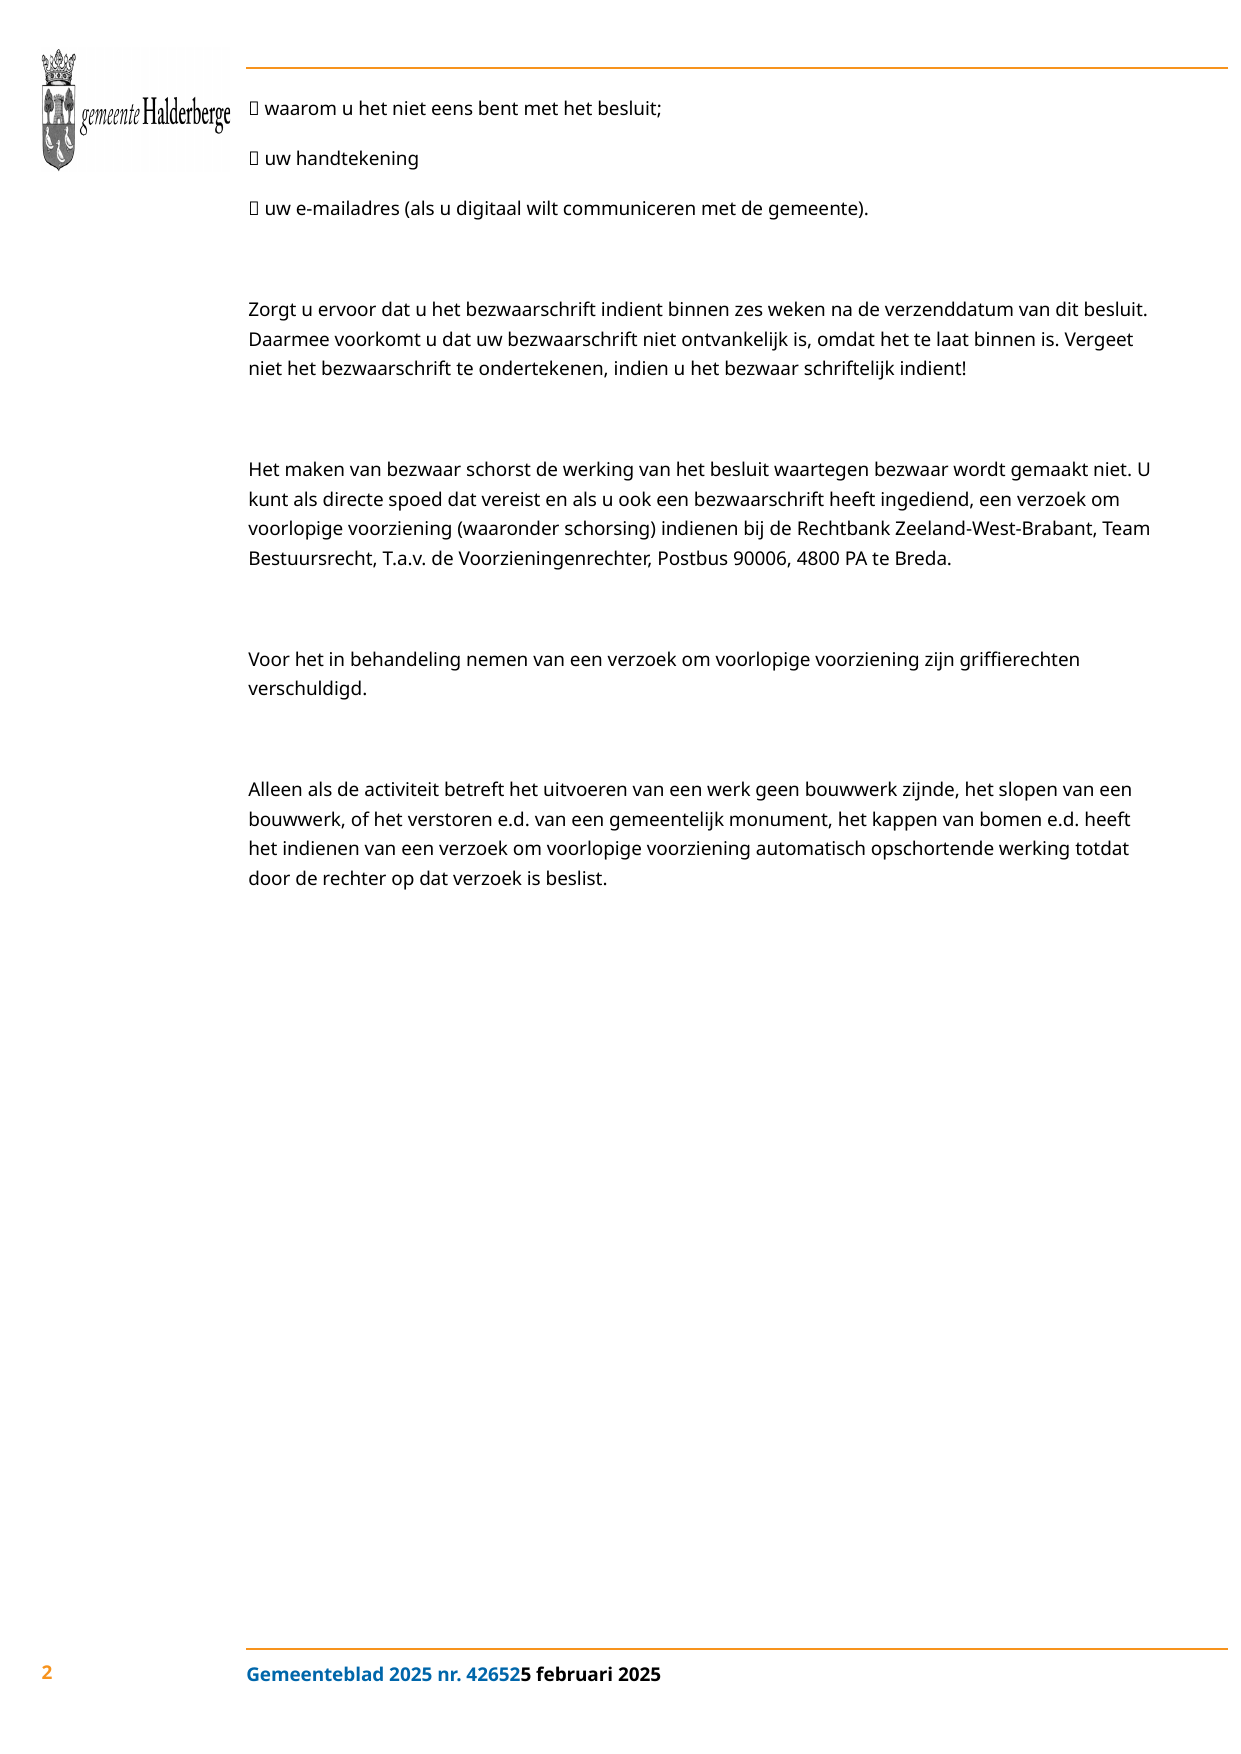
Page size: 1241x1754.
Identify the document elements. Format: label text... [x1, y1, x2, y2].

text Voor het in behandeling nemen van een verzoek om voorlopige voorziening zijn griffierechten verschuldigd. [248, 646, 1152, 701]
text  uw handtekening [248, 145, 1152, 171]
text  waarom u het niet eens bent met het besluit; [248, 95, 1152, 121]
text Alleen als de activiteit betreft het uitvoeren van een werk geen bouwwerk zijnde, het slopen van een bouwwerk, of het verstoren e.d. van een gemeentelijk monument, het kappen van bomen e.d. heeft het indienen van een verzoek om voorlopige voorziening automatisch opschortende werking totdat door de rechter op dat verzoek is beslist. [248, 776, 1152, 891]
picture [41, 47, 231, 172]
text Zorgt u ervoor dat u het bezwaarschrift indient binnen zes weken na de verzenddatum van dit besluit. Daarmee voorkomt u dat uw bezwaarschrift niet ontvankelijk is, omdat het te laat binnen is. Vergeet niet het bezwaarschrift te ondertekenen, indien u het bezwaar schriftelijk indient! [248, 296, 1152, 381]
text Het maken van bezwaar schorst de werking van het besluit waartegen bezwaar wordt gemaakt niet. U kunt als directe spoed dat vereist en als u ook een bezwaarschrift heeft ingediend, een verzoek om voorlopige voorziening (waaronder schorsing) indienen bij de Rechtbank Zeeland-West-Brabant, Team Bestuursrecht, T.a.v. de Voorzieningenrechter, Postbus 90006, 4800 PA te Breda. [248, 456, 1152, 571]
text  uw e-mailadres (als u digitaal wilt communiceren met de gemeente). [248, 196, 1152, 221]
